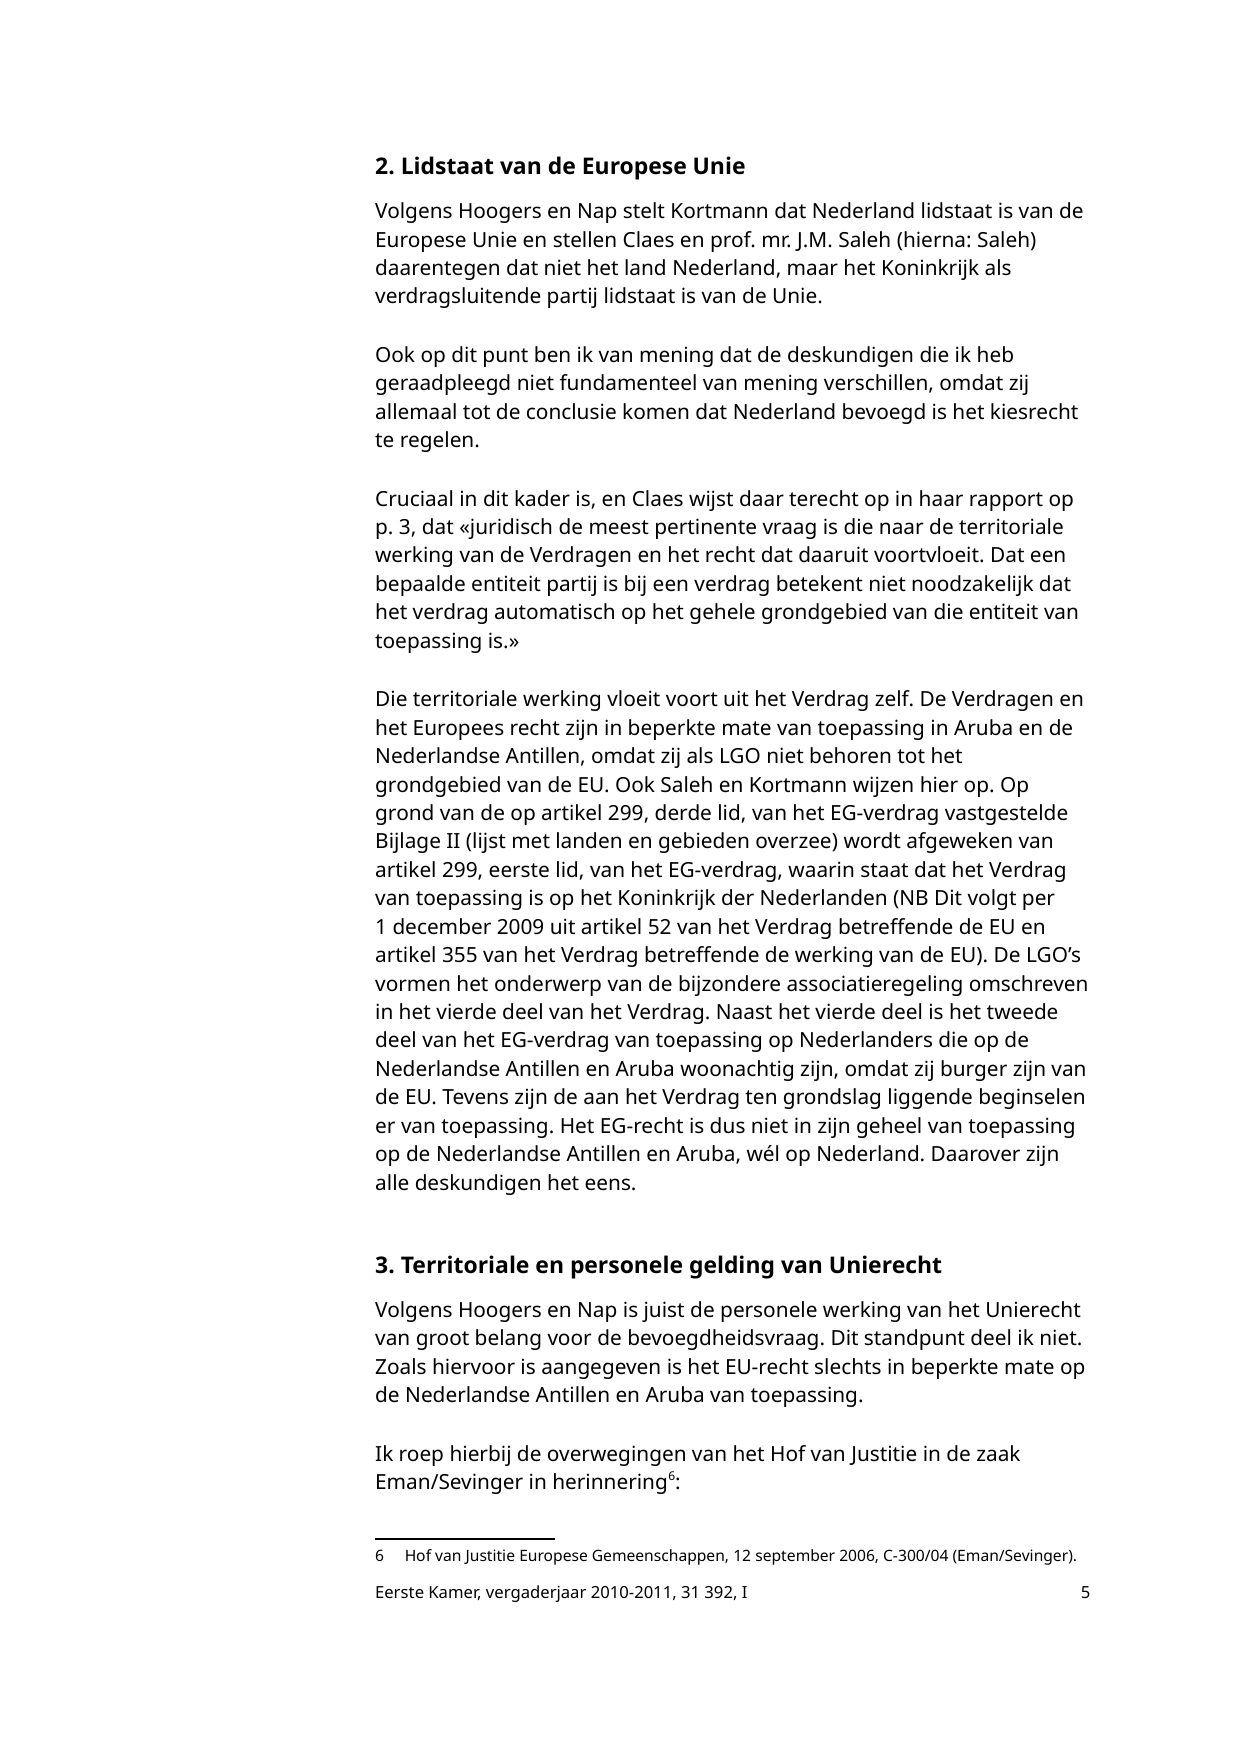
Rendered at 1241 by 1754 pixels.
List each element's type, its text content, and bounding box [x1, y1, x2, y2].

text Die territoriale werking vloeit voort uit het Verdrag zelf. De Verdragen en het Europees recht zijn in beperkte mate van toepassing in Aruba en de Nederlandse Antillen, omdat zij als LGO niet behoren tot het grondgebied van de EU. Ook Saleh en Kortmann wijzen hier op. Op grond van de op artikel 299, derde lid, van het EG-verdrag vastgestelde Bijlage II (lijst met landen en gebieden overzee) wordt afgeweken van artikel 299, eerste lid, van het EG-verdrag, waarin staat dat het Verdrag van toepassing is op het Koninkrijk der Nederlanden (NB Dit volgt per 1 december 2009 uit artikel 52 van het Verdrag betreffende de EU en artikel 355 van het Verdrag betreffende de werking van de EU). De LGO’s vormen het onderwerp van de bijzondere associatieregeling omschreven in het vierde deel van het Verdrag. Naast het vierde deel is het tweede deel van het EG-verdrag van toepassing op Nederlanders die op de Nederlandse Antillen en Aruba woonachtig zijn, omdat zij burger zijn van de EU. Tevens zijn de aan het Verdrag ten grondslag liggende beginselen er van toepassing. Het EG-recht is dus niet in zijn geheel van toepassing op de Nederlandse Antillen en Aruba, wél op Nederland. Daarover zijn alle deskundigen het eens. [375, 684, 1090, 1196]
text Ik roep hierbij de overwegingen van het Hof van Justitie in de zaak Eman/Sevinger in herinnering: [375, 1439, 1090, 1496]
text Ook op dit punt ben ik van mening dat de deskundigen die ik heb geraadpleegd niet fundamenteel van mening verschillen, omdat zij allemaal tot de conclusie komen dat Nederland bevoegd is het kiesrecht te regelen. [375, 340, 1090, 454]
text Hof van Justitie Europese Gemeenschappen, 12 september 2006, C-300/04 (Eman/Sevinger). [375, 1509, 1090, 1566]
subtitle 3. Territoriale en personele gelding van Unierecht [375, 1249, 1090, 1280]
text Volgens Hoogers en Nap stelt Kortmann dat Nederland lidstaat is van de Europese Unie en stellen Claes en prof. mr. J.M. Saleh (hierna: Saleh) daarentegen dat niet het land Nederland, maar het Koninkrijk als verdragsluitende partij lidstaat is van de Unie. [375, 196, 1090, 310]
text Volgens Hoogers en Nap is juist de personele werking van het Unierecht van groot belang voor de bevoegdheidsvraag. Dit standpunt deel ik niet. Zoals hiervoor is aangegeven is het EU-recht slechts in beperkte mate op de Nederlandse Antillen en Aruba van toepassing. [375, 1295, 1090, 1409]
subtitle 2. Lidstaat van de Europese Unie [375, 150, 1090, 181]
text Cruciaal in dit kader is, en Claes wijst daar terecht op in haar rapport op p. 3, dat «juridisch de meest pertinente vraag is die naar de territoriale werking van de Verdragen en het recht dat daaruit voortvloeit. Dat een bepaalde entiteit partij is bij een verdrag betekent niet noodzakelijk dat het verdrag automatisch op het gehele grondgebied van die entiteit van toepassing is.» [375, 484, 1090, 654]
